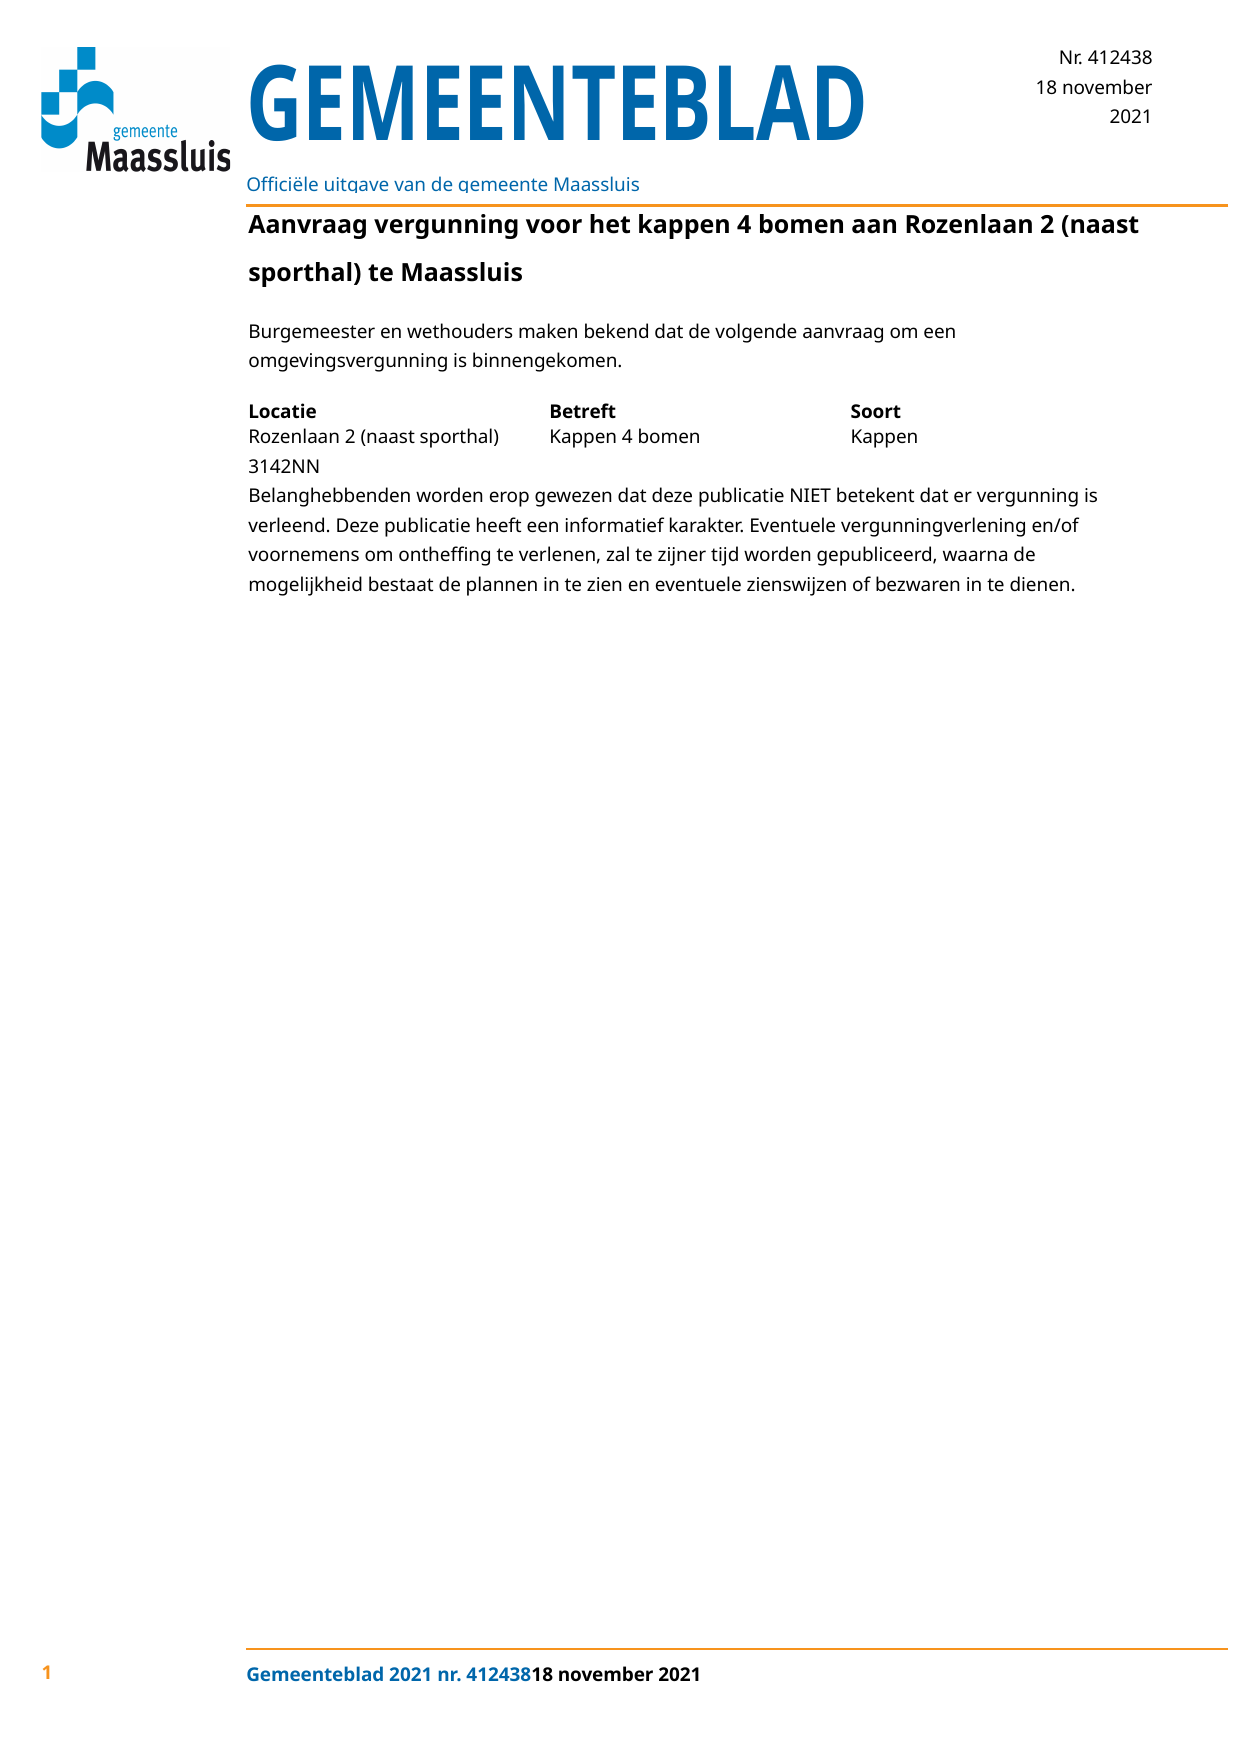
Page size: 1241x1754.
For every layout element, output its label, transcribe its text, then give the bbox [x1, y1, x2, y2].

table_cell Kappen 4 bomen [549, 424, 850, 479]
text Belanghebbenden worden erop gewezen dat deze publicatie NIET betekent dat er vergunning is verleend. Deze publicatie heeft een informatief karakter. Eventuele vergunningverlening en/of voornemens om ontheffing te verlenen, zal te zijner tijd worden gepubliceerd, waarna de mogelijkheid bestaat de plannen in te zien en eventuele zienswijzen of bezwaren in te dienen. [248, 482, 1152, 597]
text Aanvraag vergunning voor het kappen 4 bomen aan Rozenlaan 2 (naast sporthal) te Maassluis [248, 207, 1152, 288]
table_cell Rozenlaan 2 (naast sporthal) 3142NN [248, 424, 549, 479]
table_cell Kappen [850, 424, 1152, 479]
table_header Soort [850, 398, 1152, 424]
text Burgemeester en wethouders maken bekend dat de volgende aanvraag om een omgevingsvergunning is binnengekomen. [248, 318, 1152, 373]
picture [41, 47, 77, 92]
picture [41, 47, 231, 172]
table_header Locatie [248, 398, 549, 424]
table_header Betreft [549, 398, 850, 424]
